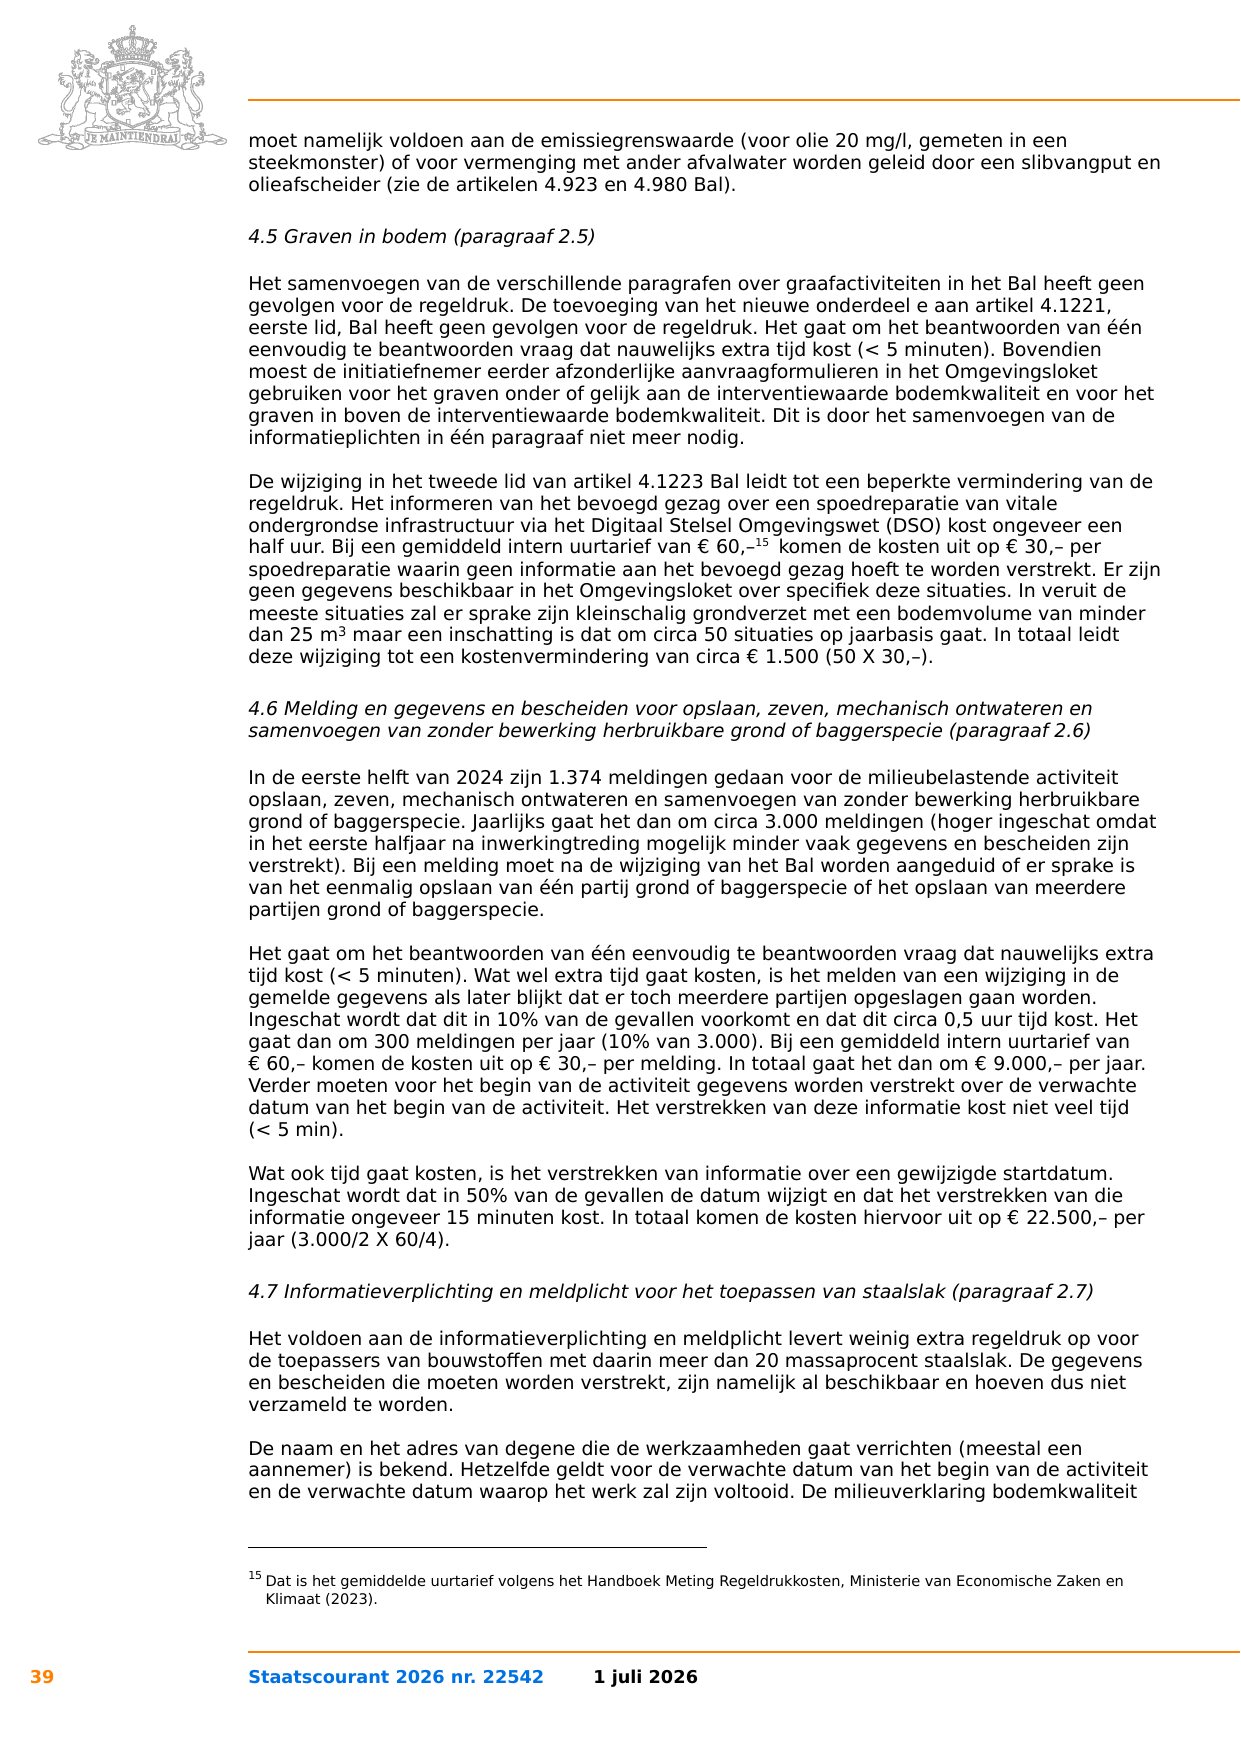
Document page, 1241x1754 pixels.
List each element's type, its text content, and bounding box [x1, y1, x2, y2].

text moet namelijk voldoen aan de emissiegrenswaarde (voor olie 20 mg/l, gemeten in een steekmonster) of voor vermenging met ander afvalwater worden geleid door een slibvangput en olieafscheider (zie de artikelen 4.923 en 4.980 Bal). [248, 130, 1163, 196]
subtitle 4.6 Melding en gegevens en bescheiden voor opslaan, zeven, mechanisch ontwateren en samenvoegen van zonder bewerking herbruikbare grond of baggerspecie (paragraaf 2.6) [248, 698, 1163, 742]
text In de eerste helft van 2024 zijn 1.374 meldingen gedaan voor de milieubelastende activiteit opslaan, zeven, mechanisch ontwateren en samenvoegen van zonder bewerking herbruikbare grond of baggerspecie. Jaarlijks gaat het dan om circa 3.000 meldingen (hoger ingeschat omdat in het eerste halfjaar na inwerkingtreding mogelijk minder vaak gegevens en bescheiden zijn verstrekt). Bij een melding moet na de wijziging van het Bal worden aangeduid of er sprake is van het eenmalig opslaan van één partij grond of baggerspecie of het opslaan van meerdere partijen grond of baggerspecie. [248, 767, 1163, 921]
text Wat ook tijd gaat kosten, is het verstrekken van informatie over een gewijzigde startdatum. Ingeschat wordt dat in 50% van de gevallen de datum wijzigt en dat het verstrekken van die informatie ongeveer 15 minuten kost. In totaal komen de kosten hiervoor uit op € 22.500,– per jaar (3.000/2 X 60/4). [248, 1163, 1163, 1251]
subtitle 4.5 Graven in bodem (paragraaf 2.5) [248, 226, 1163, 248]
text Dat is het gemiddelde uurtarief volgens het Handboek Meting Regeldrukkosten, Ministerie van Economische Zaken en Klimaat (2023). [248, 1569, 1163, 1608]
subtitle 4.7 Informatieverplichting en meldplicht voor het toepassen van staalslak (paragraaf 2.7) [248, 1281, 1163, 1303]
text Het gaat om het beantwoorden van één eenvoudig te beantwoorden vraag dat nauwelijks extra tijd kost (< 5 minuten). Wat wel extra tijd gaat kosten, is het melden van een wijziging in de gemelde gegevens als later blijkt dat er toch meerdere partijen opgeslagen gaan worden. Ingeschat wordt dat dit in 10% van de gevallen voorkomt en dat dit circa 0,5 uur tijd kost. Het gaat dan om 300 meldingen per jaar (10% van 3.000). Bij een gemiddeld intern uurtarief van € 60,– komen de kosten uit op € 30,– per melding. In totaal gaat het dan om € 9.000,– per jaar. [248, 943, 1163, 1075]
text De naam en het adres van degene die de werkzaamheden gaat verrichten (meestal een aannemer) is bekend. Hetzelfde geldt voor de verwachte datum van het begin van de activiteit en de verwachte datum waarop het werk zal zijn voltooid. De milieuverklaring bodemkwaliteit [248, 1437, 1163, 1503]
text De wijziging in het tweede lid van artikel 4.1223 Bal leidt tot een beperkte vermindering van de regeldruk. Het informeren van het bevoegd gezag over een spoedreparatie van vitale ondergrondse infrastructuur via het Digitaal Stelsel Omgevingswet (DSO) kost ongeveer een half uur. Bij een gemiddeld intern uurtarief van € 60,– komen de kosten uit op € 30,– per spoedreparatie waarin geen informatie aan het bevoegd gezag hoeft te worden verstrekt. Er zijn geen gegevens beschikbaar in het Omgevingsloket over specifiek deze situaties. In veruit de meeste situaties zal er sprake zijn kleinschalig grondverzet met een bodemvolume van minder dan 25 m3 maar een inschatting is dat om circa 50 situaties op jaarbasis gaat. In totaal leidt deze wijziging tot een kostenvermindering van circa € 1.500 (50 X 30,–). [248, 471, 1163, 668]
text Verder moeten voor het begin van de activiteit gegevens worden verstrekt over de verwachte datum van het begin van de activiteit. Het verstrekken van deze informatie kost niet veel tijd (< 5 min). [248, 1075, 1163, 1141]
text Het samenvoegen van de verschillende paragrafen over graafactiviteiten in het Bal heeft geen gevolgen voor de regeldruk. De toevoeging van het nieuwe onderdeel e aan artikel 4.1221, eerste lid, Bal heeft geen gevolgen voor de regeldruk. Het gaat om het beantwoorden van één eenvoudig te beantwoorden vraag dat nauwelijks extra tijd kost (< 5 minuten). Bovendien moest de initiatiefnemer eerder afzonderlijke aanvraagformulieren in het Omgevingsloket gebruiken voor het graven onder of gelijk aan de interventiewaarde bodemkwaliteit en voor het graven in boven de interventiewaarde bodemkwaliteit. Dit is door het samenvoegen van de informatieplichten in één paragraaf niet meer nodig. [248, 273, 1163, 449]
picture [38, 25, 227, 150]
text Het voldoen aan de informatieverplichting en meldplicht levert weinig extra regeldruk op voor de toepassers van bouwstoffen met daarin meer dan 20 massaprocent staalslak. De gegevens en bescheiden die moeten worden verstrekt, zijn namelijk al beschikbaar en hoeven dus niet verzameld te worden. [248, 1328, 1163, 1416]
